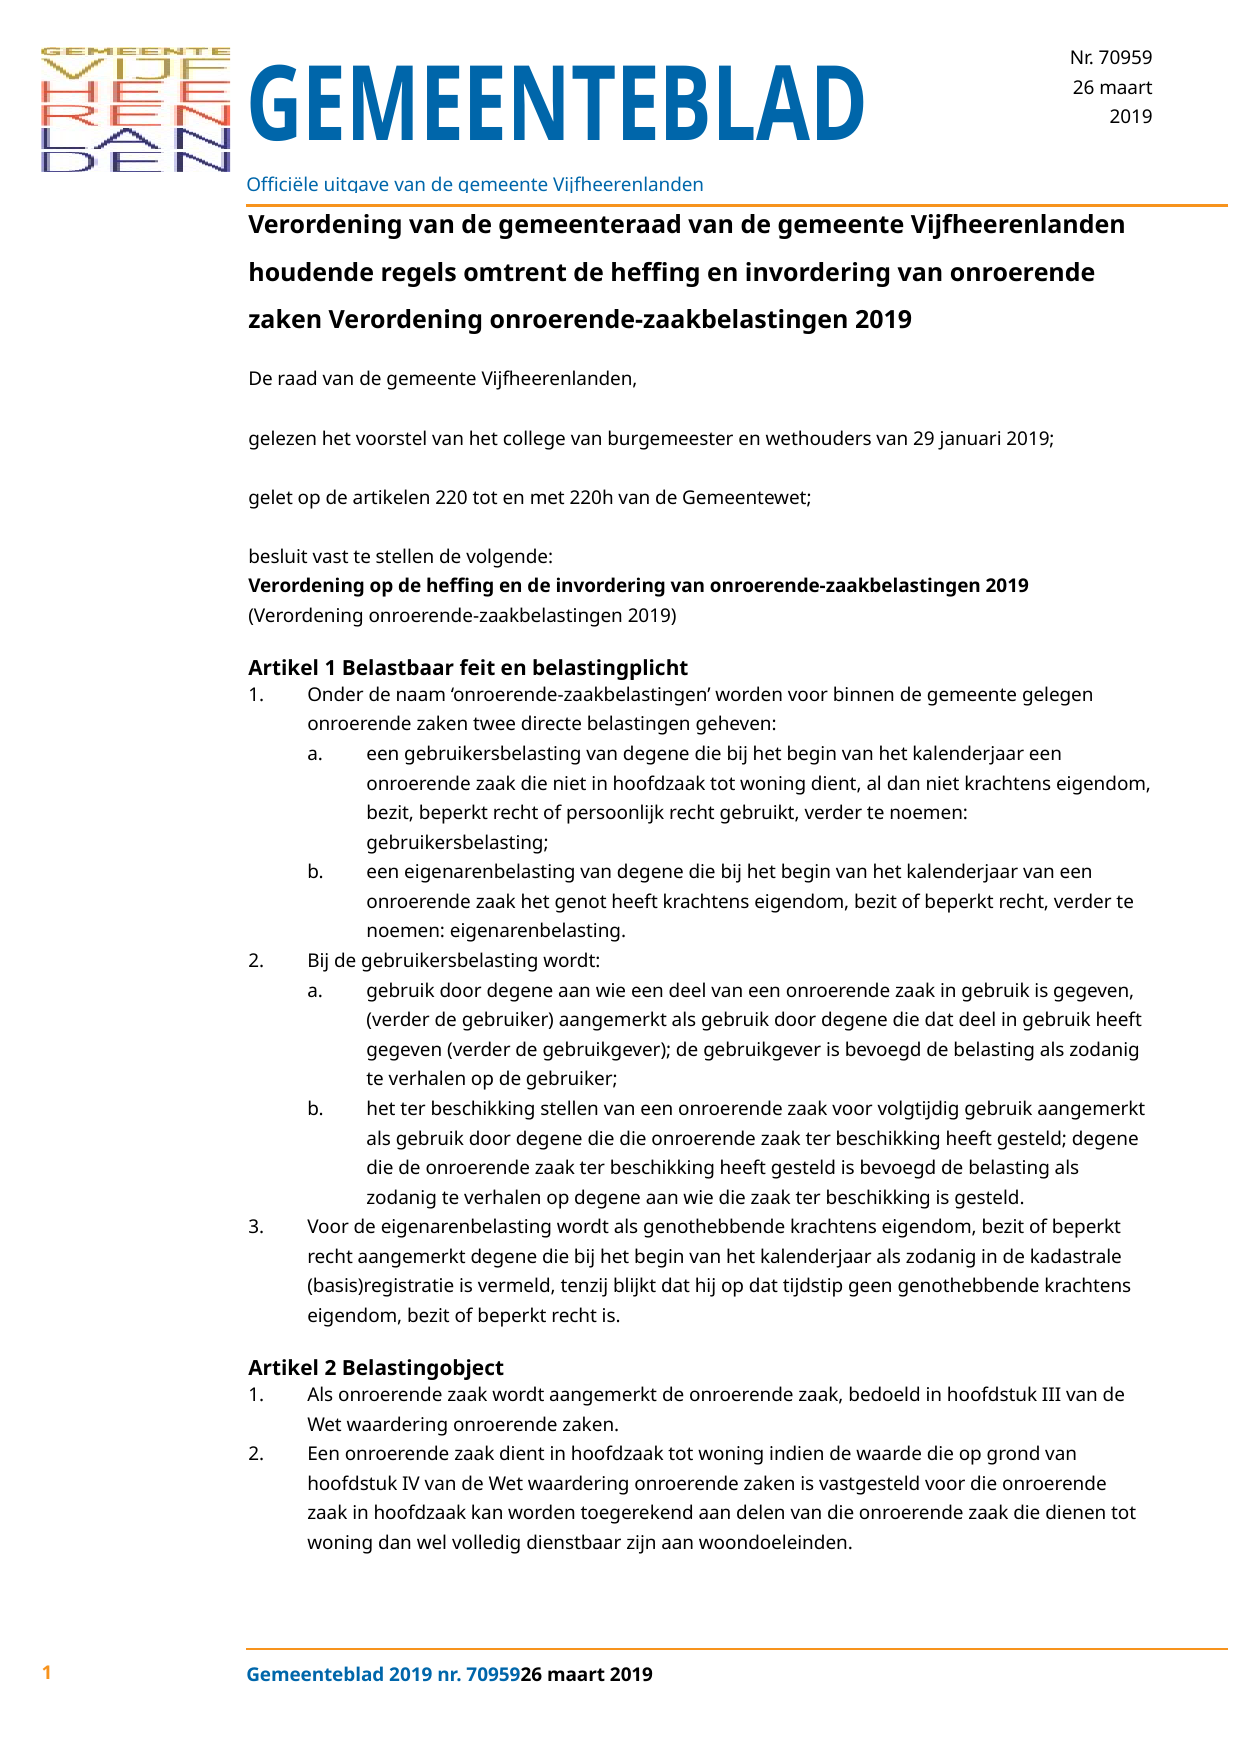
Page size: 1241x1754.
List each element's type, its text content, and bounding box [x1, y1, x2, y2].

text (Verordening onroerende-zaakbelastingen 2019) [248, 602, 1152, 628]
list Voor de eigenarenbelasting wordt als genothebbende krachtens eigendom, bezit of beperkt recht aangemerkt degene die bij het begin van het kalenderjaar als zodanig in de kadastrale (basis)registratie is vermeld, tenzij blijkt dat hij op dat tijdstip geen genothebbende krachtens eigendom, bezit of beperkt recht is. [248, 1213, 1152, 1328]
list Bij de gebruikersbelasting wordt: [248, 947, 1152, 973]
text Verordening op de heffing en de invordering van onroerende-zaakbelastingen 2019 [248, 573, 1152, 598]
text gelezen het voorstel van het college van burgemeester en wethouders van 29 januari 2019; [248, 425, 1152, 450]
list Onder de naam ‘onroerende-zaakbelastingen’ worden voor binnen de gemeente gelegen onroerende zaken twee directe belastingen geheven: [248, 681, 1152, 736]
list een eigenarenbelasting van degene die bij het begin van het kalenderjaar van een onroerende zaak het genot heeft krachtens eigendom, bezit of beperkt recht, verder te noemen: eigenarenbelasting. [307, 858, 1152, 943]
list Een onroerende zaak dient in hoofdzaak tot woning indien de waarde die op grond van hoofdstuk IV van de Wet waardering onroerende zaken is vastgesteld voor die onroerende zaak in hoofdzaak kan worden toegerekend aan delen van die onroerende zaak die dienen tot woning dan wel volledig dienstbaar zijn aan woondoeleinden. [248, 1440, 1152, 1555]
text De raad van de gemeente Vijfheerenlanden, [248, 366, 1152, 391]
list het ter beschikking stellen van een onroerende zaak voor volgtijdig gebruik aangemerkt als gebruik door degene die die onroerende zaak ter beschikking heeft gesteld; degene die de onroerende zaak ter beschikking heeft gesteld is bevoegd de belasting als zodanig te verhalen op degene aan wie die zaak ter beschikking is gesteld. [307, 1095, 1152, 1210]
text Artikel 2 Belastingobject [248, 1353, 1152, 1381]
text Artikel 1 Belastbaar feit en belastingplicht [248, 653, 1152, 681]
list een gebruikersbelasting van degene die bij het begin van het kalenderjaar een onroerende zaak die niet in hoofdzaak tot woning dient, al dan niet krachtens eigendom, bezit, beperkt recht of persoonlijk recht gebruikt, verder te noemen: gebruikersbelasting; [307, 740, 1152, 855]
picture [41, 47, 231, 172]
text Verordening van de gemeenteraad van de gemeente Vijfheerenlanden houdende regels omtrent de heffing en invordering van onroerende zaken Verordening onroerende-zaakbelastingen 2019 [248, 207, 1152, 336]
text besluit vast te stellen de volgende: [248, 543, 1152, 569]
list Als onroerende zaak wordt aangemerkt de onroerende zaak, bedoeld in hoofdstuk III van de Wet waardering onroerende zaken. [248, 1381, 1152, 1436]
list gebruik door degene aan wie een deel van een onroerende zaak in gebruik is gegeven, (verder de gebruiker) aangemerkt als gebruik door degene die dat deel in gebruik heeft gegeven (verder de gebruikgever); de gebruikgever is bevoegd de belasting als zodanig te verhalen op de gebruiker; [307, 977, 1152, 1091]
text gelet op de artikelen 220 tot en met 220h van de Gemeentewet; [248, 484, 1152, 509]
